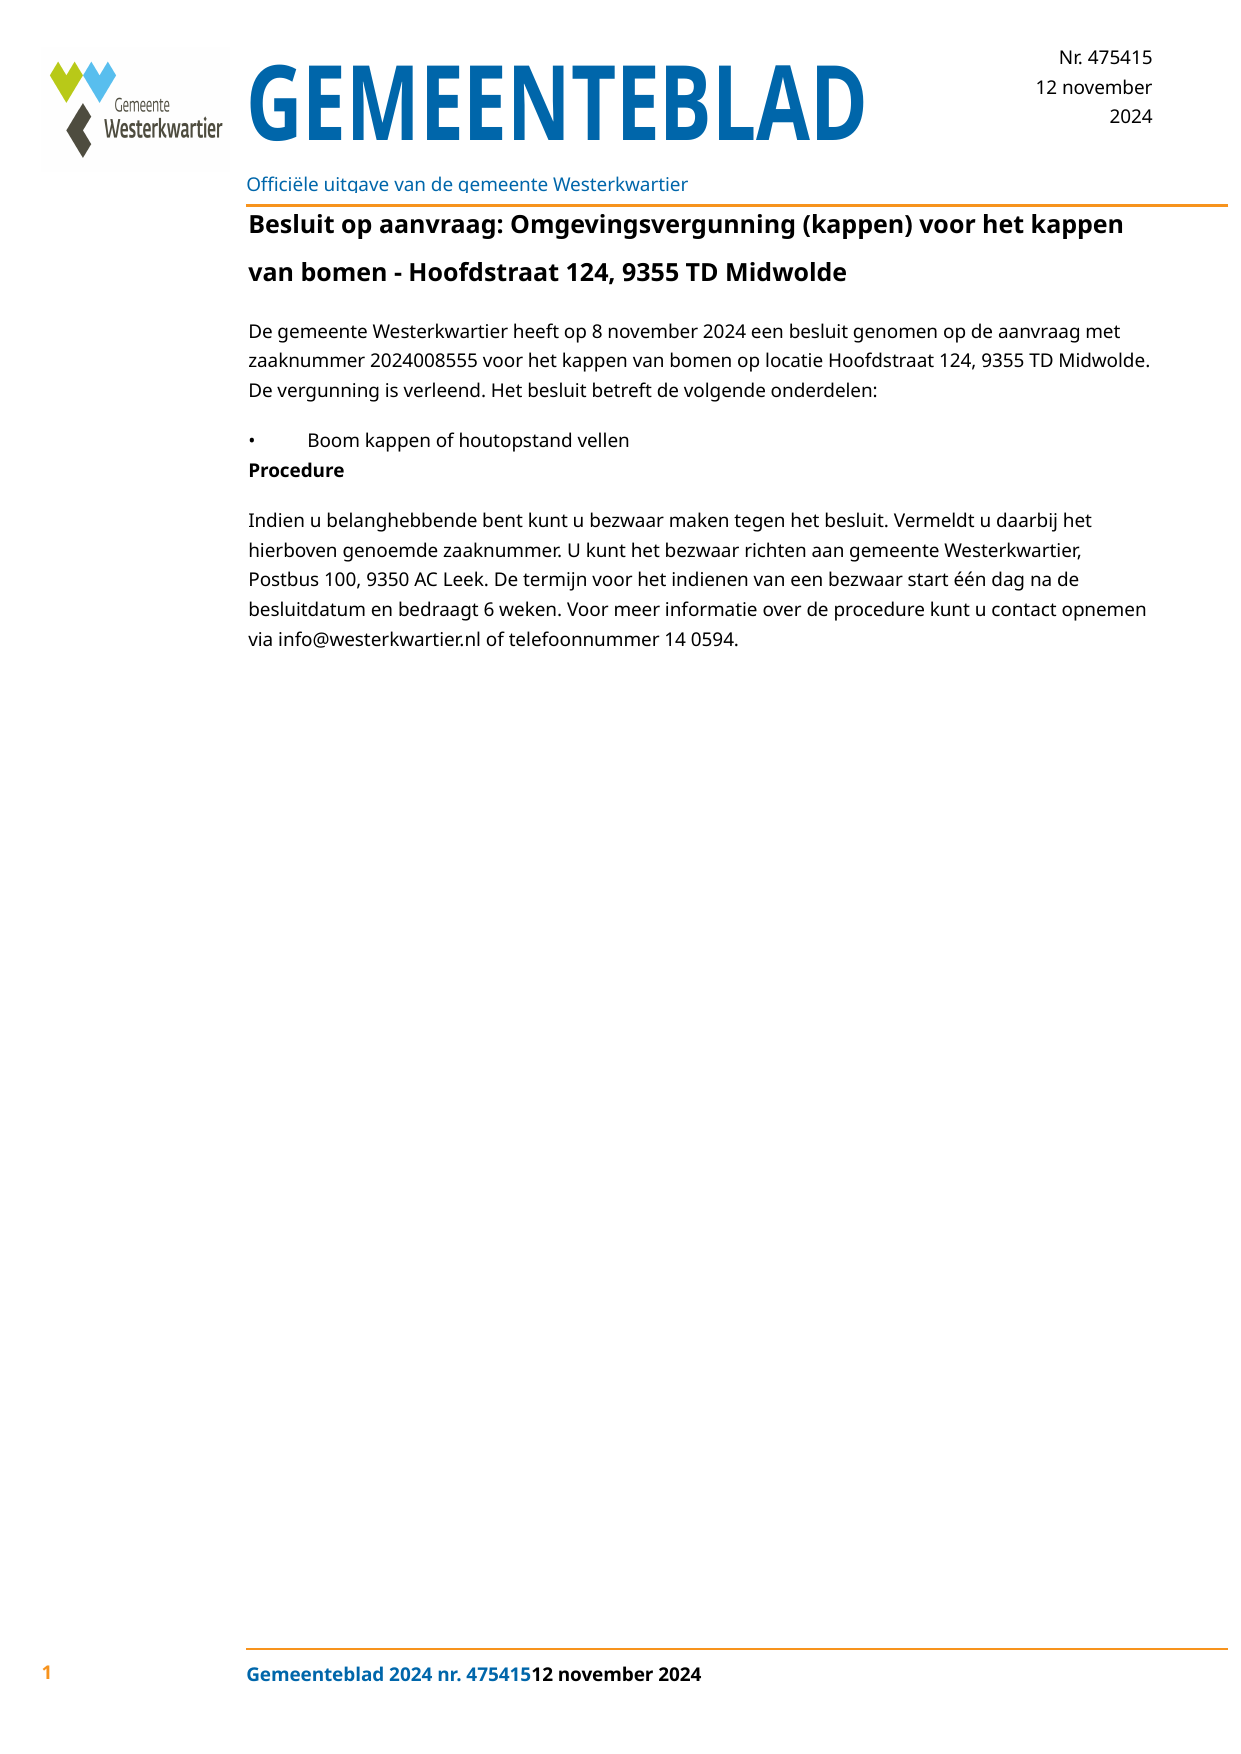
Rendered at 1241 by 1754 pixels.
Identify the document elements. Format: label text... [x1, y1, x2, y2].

text Procedure [248, 457, 1152, 483]
text Besluit op aanvraag: Omgevingsvergunning (kappen) voor het kappen van bomen - Hoofdstraat 124, 9355 TD Midwolde [248, 207, 1152, 288]
picture [41, 47, 231, 172]
text Indien u belanghebbende bent kunt u bezwaar maken tegen het besluit. Vermeldt u daarbij het hierboven genoemde zaaknummer. U kunt het bezwaar richten aan gemeente Westerkwartier, Postbus 100, 9350 AC Leek. De termijn voor het indienen van een bezwaar start één dag na de besluitdatum en bedraagt 6 weken. Voor meer informatie over de procedure kunt u contact opnemen via info@westerkwartier.nl of telefoonnummer 14 0594. [248, 507, 1152, 652]
text De gemeente Westerkwartier heeft op 8 november 2024 een besluit genomen op de aanvraag met zaaknummer 2024008555 voor het kappen van bomen op locatie Hoofdstraat 124, 9355 TD Midwolde. De vergunning is verleend. Het besluit betreft de volgende onderdelen: [248, 318, 1152, 403]
list Boom kappen of houtopstand vellen [248, 427, 1152, 453]
